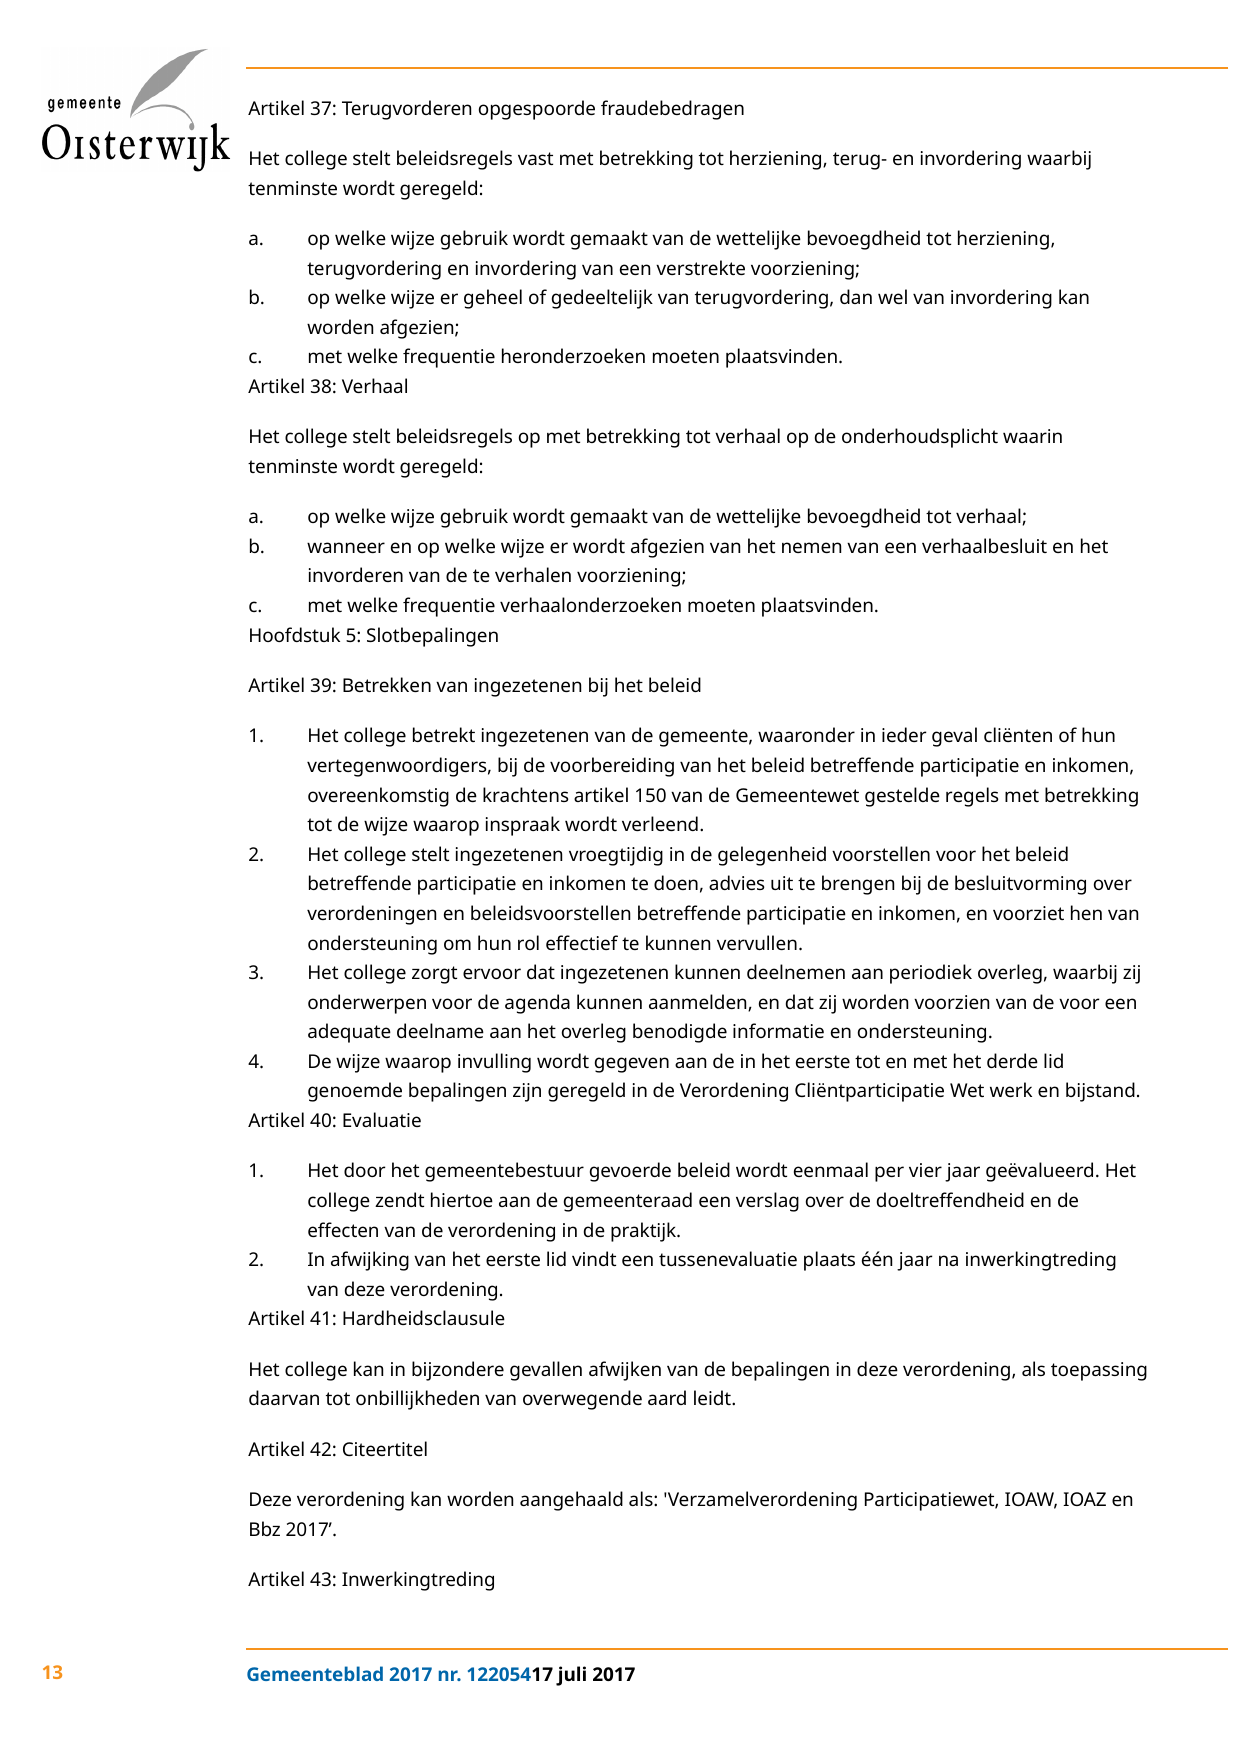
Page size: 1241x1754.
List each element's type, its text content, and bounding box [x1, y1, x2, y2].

list op welke wijze er geheel of gedeeltelijk van terugvordering, dan wel van invordering kan worden afgezien; [248, 284, 1152, 340]
text Artikel 40: Evaluatie [248, 1107, 1152, 1133]
text Artikel 43: Inwerkingtreding [248, 1566, 1152, 1592]
text Artikel 39: Betrekken van ingezetenen bij het beleid [248, 672, 1152, 698]
text Het college stelt beleidsregels vast met betrekking tot herziening, terug- en invordering waarbij tenminste wordt geregeld: [248, 145, 1152, 201]
list Het college stelt ingezetenen vroegtijdig in de gelegenheid voorstellen voor het beleid betreffende participatie en inkomen te doen, advies uit te brengen bij de besluitvorming over verordeningen en beleidsvoorstellen betreffende participatie en inkomen, en voorziet hen van ondersteuning om hun rol effectief te kunnen vervullen. [248, 841, 1152, 956]
list Het college zorgt ervoor dat ingezetenen kunnen deelnemen aan periodiek overleg, waarbij zij onderwerpen voor de agenda kunnen aanmelden, en dat zij worden voorzien van de voor een adequate deelname aan het overleg benodigde informatie en ondersteuning. [248, 959, 1152, 1044]
text Artikel 42: Citeertitel [248, 1436, 1152, 1462]
text Het college stelt beleidsregels op met betrekking tot verhaal op de onderhoudsplicht waarin tenminste wordt geregeld: [248, 423, 1152, 479]
text Deze verordening kan worden aangehaald als: 'Verzamelverordening Participatiewet, IOAW, IOAZ en Bbz 2017’. [248, 1486, 1152, 1542]
list met welke frequentie verhaalonderzoeken moeten plaatsvinden. [248, 592, 1152, 618]
text Hoofdstuk 5: Slotbepalingen [248, 622, 1152, 648]
list wanneer en op welke wijze er wordt afgezien van het nemen van een verhaalbesluit en het invorderen van de te verhalen voorziening; [248, 533, 1152, 588]
text Artikel 37: Terugvorderen opgespoorde fraudebedragen [248, 95, 1152, 121]
list De wijze waarop invulling wordt gegeven aan de in het eerste tot en met het derde lid genoemde bepalingen zijn geregeld in de Verordening Cliëntparticipatie Wet werk en bijstand. [248, 1048, 1152, 1103]
list Het college betrekt ingezetenen van de gemeente, waaronder in ieder geval cliënten of hun vertegenwoordigers, bij de voorbereiding van het beleid betreffende participatie en inkomen, overeenkomstig de krachtens artikel 150 van de Gemeentewet gestelde regels met betrekking tot de wijze waarop inspraak wordt verleend. [248, 723, 1152, 837]
text Artikel 41: Hardheidsclausule [248, 1306, 1152, 1331]
list op welke wijze gebruik wordt gemaakt van de wettelijke bevoegdheid tot herziening, terugvordering en invordering van een verstrekte voorziening; [248, 225, 1152, 281]
list In afwijking van het eerste lid vindt een tussenevaluatie plaats één jaar na inwerkingtreding van deze verordening. [248, 1246, 1152, 1302]
picture [41, 47, 231, 172]
list Het door het gemeentebestuur gevoerde beleid wordt eenmaal per vier jaar geëvalueerd. Het college zendt hiertoe aan de gemeenteraad een verslag over de doeltreffendheid en de effecten van de verordening in de praktijk. [248, 1158, 1152, 1243]
text Artikel 38: Verhaal [248, 373, 1152, 399]
list op welke wijze gebruik wordt gemaakt van de wettelijke bevoegdheid tot verhaal; [248, 503, 1152, 529]
list met welke frequentie heronderzoeken moeten plaatsvinden. [248, 343, 1152, 369]
text Het college kan in bijzondere gevallen afwijken van de bepalingen in deze verordening, als toepassing daarvan tot onbillijkheden van overwegende aard leidt. [248, 1356, 1152, 1411]
